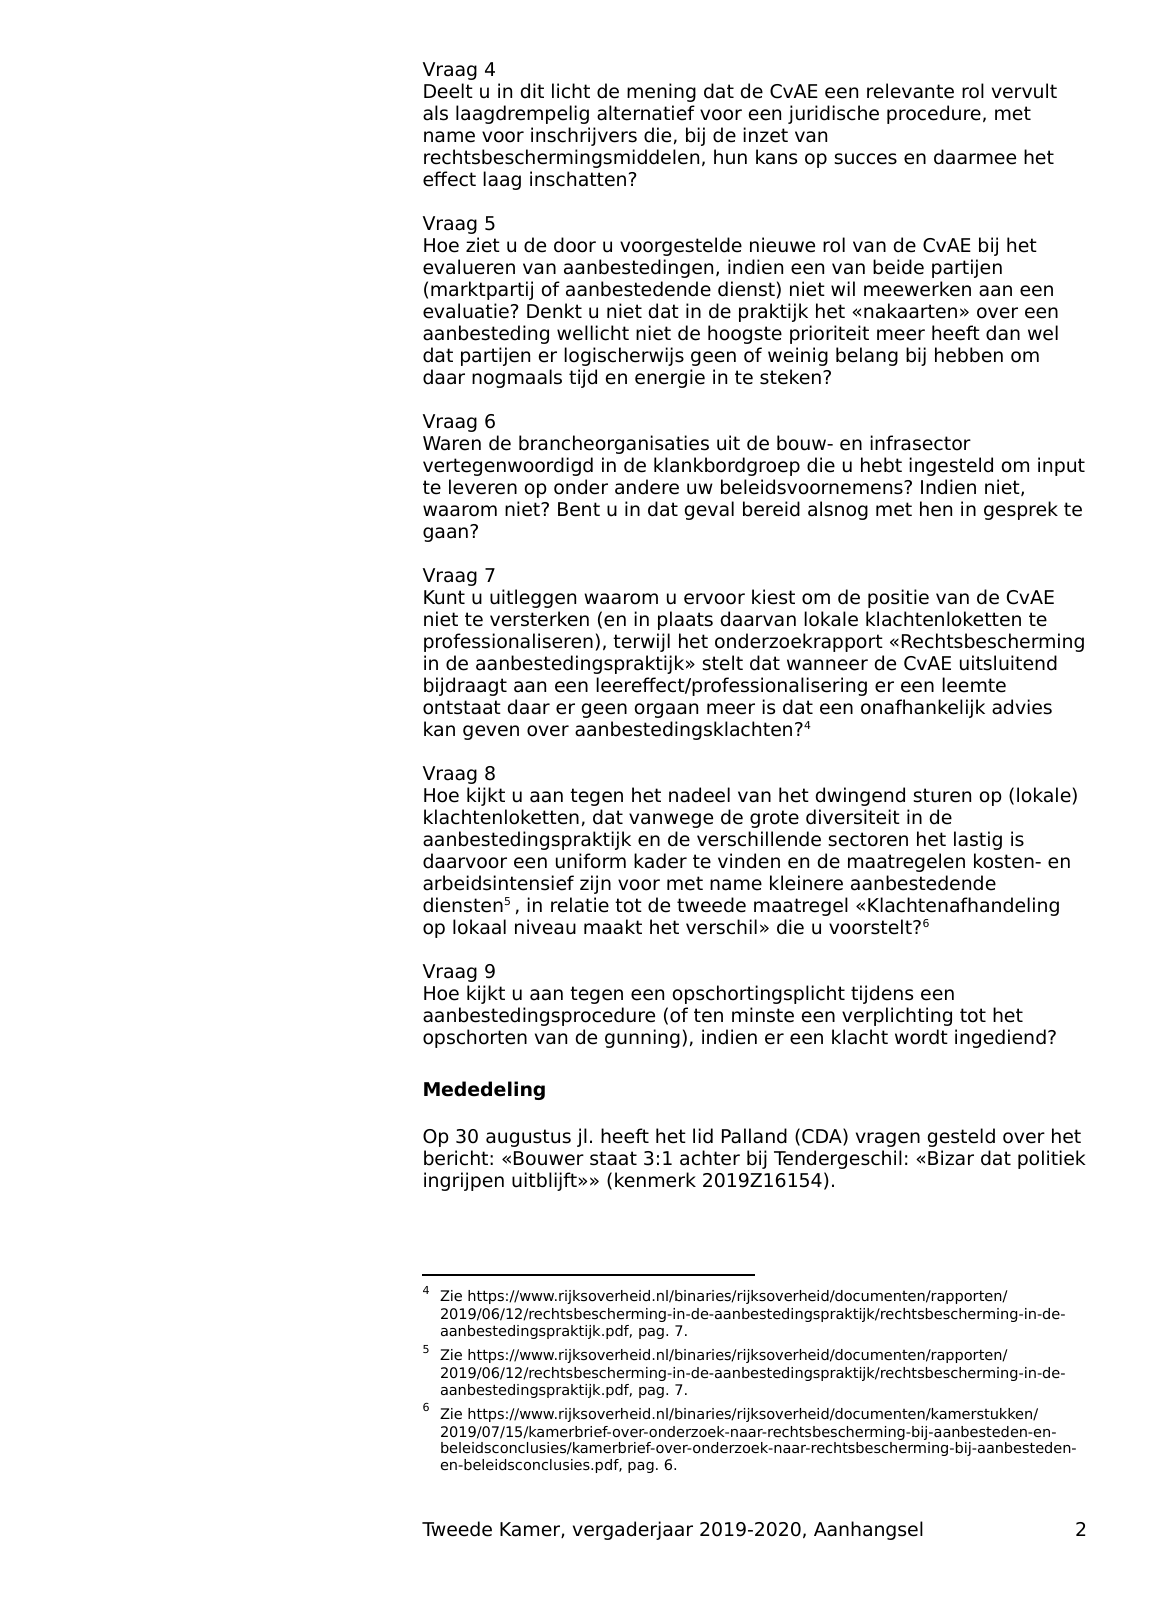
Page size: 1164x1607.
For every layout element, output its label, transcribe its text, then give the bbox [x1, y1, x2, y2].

text Vraag 9 [422, 961, 1087, 983]
text Zie https://www.rijksoverheid.nl/binaries/rijksoverheid/documenten/kamerstukken/2019/07/15/kamerbrief-over-onderzoek-naar-rechtsbescherming-bij-aanbesteden-en-beleidsconclusies/kamerbrief-over-onderzoek-naar-rechtsbescherming-bij-aanbesteden-en-beleidsconclusies.pdf, pag. 6. [422, 1402, 1087, 1474]
text Vraag 8 [422, 763, 1087, 785]
text Zie https://www.rijksoverheid.nl/binaries/rijksoverheid/documenten/rapporten/2019/06/12/rechtsbescherming-in-de-aanbestedingspraktijk/rechtsbescherming-in-de-aanbestedingspraktijk.pdf, pag. 7. [422, 1284, 1087, 1340]
text Zie https://www.rijksoverheid.nl/binaries/rijksoverheid/documenten/rapporten/2019/06/12/rechtsbescherming-in-de-aanbestedingspraktijk/rechtsbescherming-in-de-aanbestedingspraktijk.pdf, pag. 7. [422, 1343, 1087, 1399]
text Vraag 5 [422, 213, 1087, 235]
text Vraag 4 [422, 59, 1087, 81]
text Vraag 6 [422, 411, 1087, 433]
text Hoe ziet u de door u voorgestelde nieuwe rol van de CvAE bij het evalueren van aanbestedingen, indien een van beide partijen (marktpartij of aanbestedende dienst) niet wil meewerken aan een evaluatie? Denkt u niet dat in de praktijk het «nakaarten» over een aanbesteding wellicht niet de hoogste prioriteit meer heeft dan wel dat partijen er logischerwijs geen of weinig belang bij hebben om daar nogmaals tijd en energie in te steken? [422, 235, 1087, 389]
text Kunt u uitleggen waarom u ervoor kiest om de positie van de CvAE niet te versterken (en in plaats daarvan lokale klachtenloketten te professionaliseren), terwijl het onderzoekrapport «Rechtsbescherming in de aanbestedingspraktijk» stelt dat wanneer de CvAE uitsluitend bijdraagt aan een leereffect/professionalisering er een leemte ontstaat daar er geen orgaan meer is dat een onafhankelijk advies kan geven over aanbestedingsklachten? [422, 587, 1087, 741]
subtitle Mededeling [422, 1079, 1087, 1101]
text Hoe kijkt u aan tegen het nadeel van het dwingend sturen op (lokale) klachtenloketten, dat vanwege de grote diversiteit in de aanbestedingspraktijk en de verschillende sectoren het lastig is daarvoor een uniform kader te vinden en de maatregelen kosten- en arbeidsintensief zijn voor met name kleinere aanbestedende diensten, in relatie tot de tweede maatregel «Klachtenafhandeling op lokaal niveau maakt het verschil» die u voorstelt? [422, 785, 1087, 939]
text Hoe kijkt u aan tegen een opschortingsplicht tijdens een aanbestedingsprocedure (of ten minste een verplichting tot het opschorten van de gunning), indien er een klacht wordt ingediend? [422, 983, 1087, 1049]
text Op 30 augustus jl. heeft het lid Palland (CDA) vragen gesteld over het bericht: «Bouwer staat 3:1 achter bij Tendergeschil: «Bizar dat politiek ingrijpen uitblijft»» (kenmerk 2019Z16154). [422, 1126, 1087, 1192]
text Vraag 7 [422, 565, 1087, 587]
text Deelt u in dit licht de mening dat de CvAE een relevante rol vervult als laagdrempelig alternatief voor een juridische procedure, met name voor inschrijvers die, bij de inzet van rechtsbeschermingsmiddelen, hun kans op succes en daarmee het effect laag inschatten? [422, 81, 1087, 191]
text Waren de brancheorganisaties uit de bouw- en infrasector vertegenwoordigd in de klankbordgroep die u hebt ingesteld om input te leveren op onder andere uw beleidsvoornemens? Indien niet, waarom niet? Bent u in dat geval bereid alsnog met hen in gesprek te gaan? [422, 433, 1087, 543]
